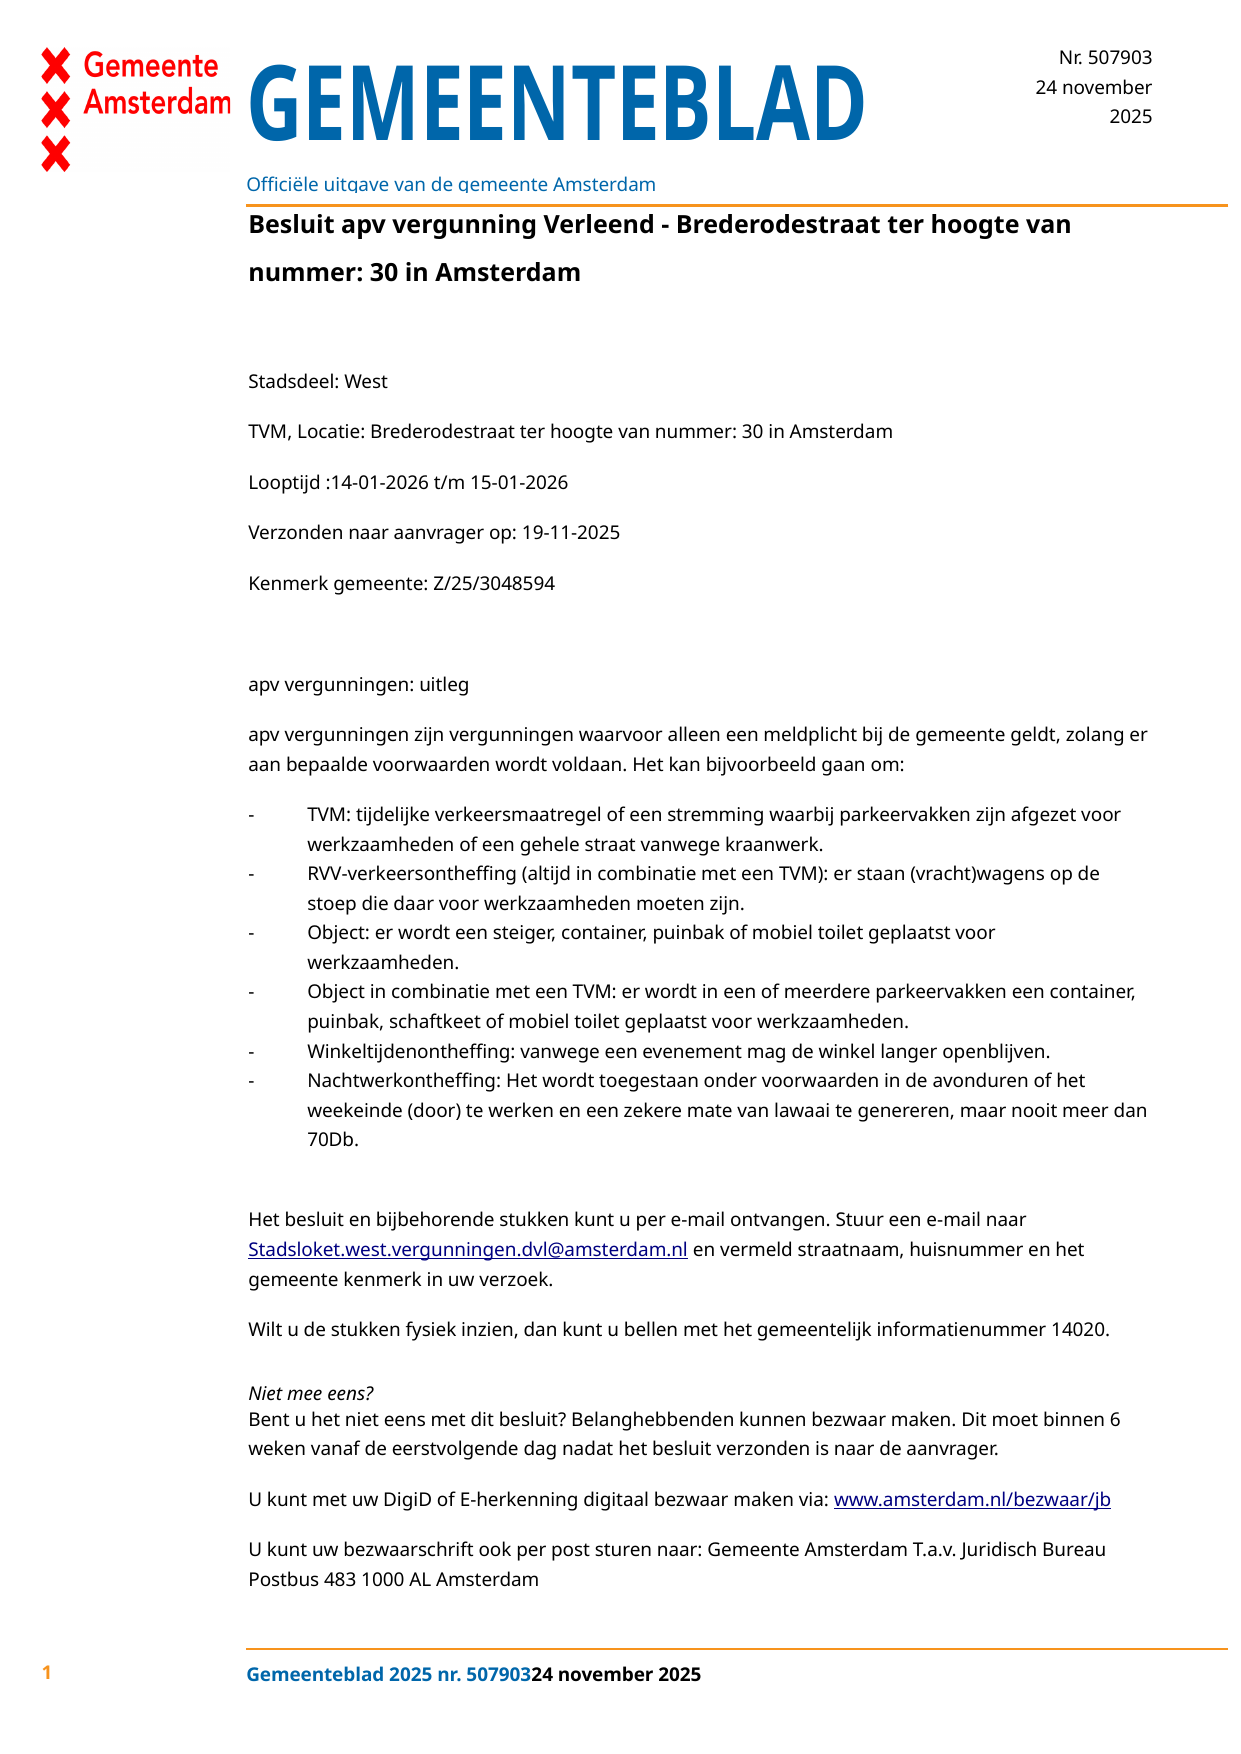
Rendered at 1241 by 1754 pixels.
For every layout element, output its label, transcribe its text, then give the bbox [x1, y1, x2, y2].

text TVM, Locatie: Brederodestraat ter hoogte van nummer: 30 in Amsterdam [248, 419, 1152, 444]
text U kunt uw bezwaarschrift ook per post sturen naar: Gemeente Amsterdam T.a.v. Juridisch Bureau Postbus 483 1000 AL Amsterdam [248, 1536, 1152, 1592]
text apv vergunningen: uitleg [248, 671, 1152, 697]
list RVV-verkeersontheffing (altijd in combinatie met een TVM): er staan (vracht)wagens op de stoep die daar voor werkzaamheden moeten zijn. [248, 860, 1152, 916]
text Stadsdeel: West [248, 368, 1152, 394]
list Winkeltijdenontheffing: vanwege een evenement mag de winkel langer openblijven. [248, 1038, 1152, 1064]
list Nachtwerkontheffing: Het wordt toegestaan onder voorwaarden in de avonduren of het weekeinde (door) te werken en een zekere mate van lawaai te genereren, maar nooit meer dan 70Db. [248, 1067, 1152, 1152]
text U kunt met uw DigiD of E-herkenning digitaal bezwaar maken via: www.amsterdam.nl/bezwaar/jb [248, 1486, 1152, 1512]
list Object: er wordt een steiger, container, puinbak of mobiel toilet geplaatst voor werkzaamheden. [248, 919, 1152, 975]
picture [41, 47, 231, 172]
text Besluit apv vergunning Verleend - Brederodestraat ter hoogte van nummer: 30 in Amsterdam [248, 207, 1152, 288]
list Object in combinatie met een TVM: er wordt in een of meerdere parkeervakken een container, puinbak, schaftkeet of mobiel toilet geplaatst voor werkzaamheden. [248, 979, 1152, 1034]
list TVM: tijdelijke verkeersmaatregel of een stremming waarbij parkeervakken zijn afgezet voor werkzaamheden of een gehele straat vanwege kraanwerk. [248, 801, 1152, 857]
text apv vergunningen zijn vergunningen waarvoor alleen een meldplicht bij de gemeente geldt, zolang er aan bepaalde voorwaarden wordt voldaan. Het kan bijvoorbeeld gaan om: [248, 721, 1152, 777]
text Het besluit en bijbehorende stukken kunt u per e-mail ontvangen. Stuur een e-mail naar Stadsloket.west.vergunningen.dvl@amsterdam.nl en vermeld straatnaam, huisnummer en het gemeente kenmerk in uw verzoek. [248, 1207, 1152, 1292]
text Niet mee eens? [248, 1380, 1152, 1406]
text Kenmerk gemeente: Z/25/3048594 [248, 570, 1152, 596]
text Wilt u de stukken fysiek inzien, dan kunt u bellen met het gemeentelijk informatienummer 14020. [248, 1316, 1152, 1342]
text Bent u het niet eens met dit besluit? Belanghebbenden kunnen bezwaar maken. Dit moet binnen 6 weken vanaf de eerstvolgende dag nadat het besluit verzonden is naar de aanvrager. [248, 1406, 1152, 1461]
text Verzonden naar aanvrager op: 19-11-2025 [248, 519, 1152, 545]
text Looptijd :14-01-2026 t/m 15-01-2026 [248, 469, 1152, 495]
